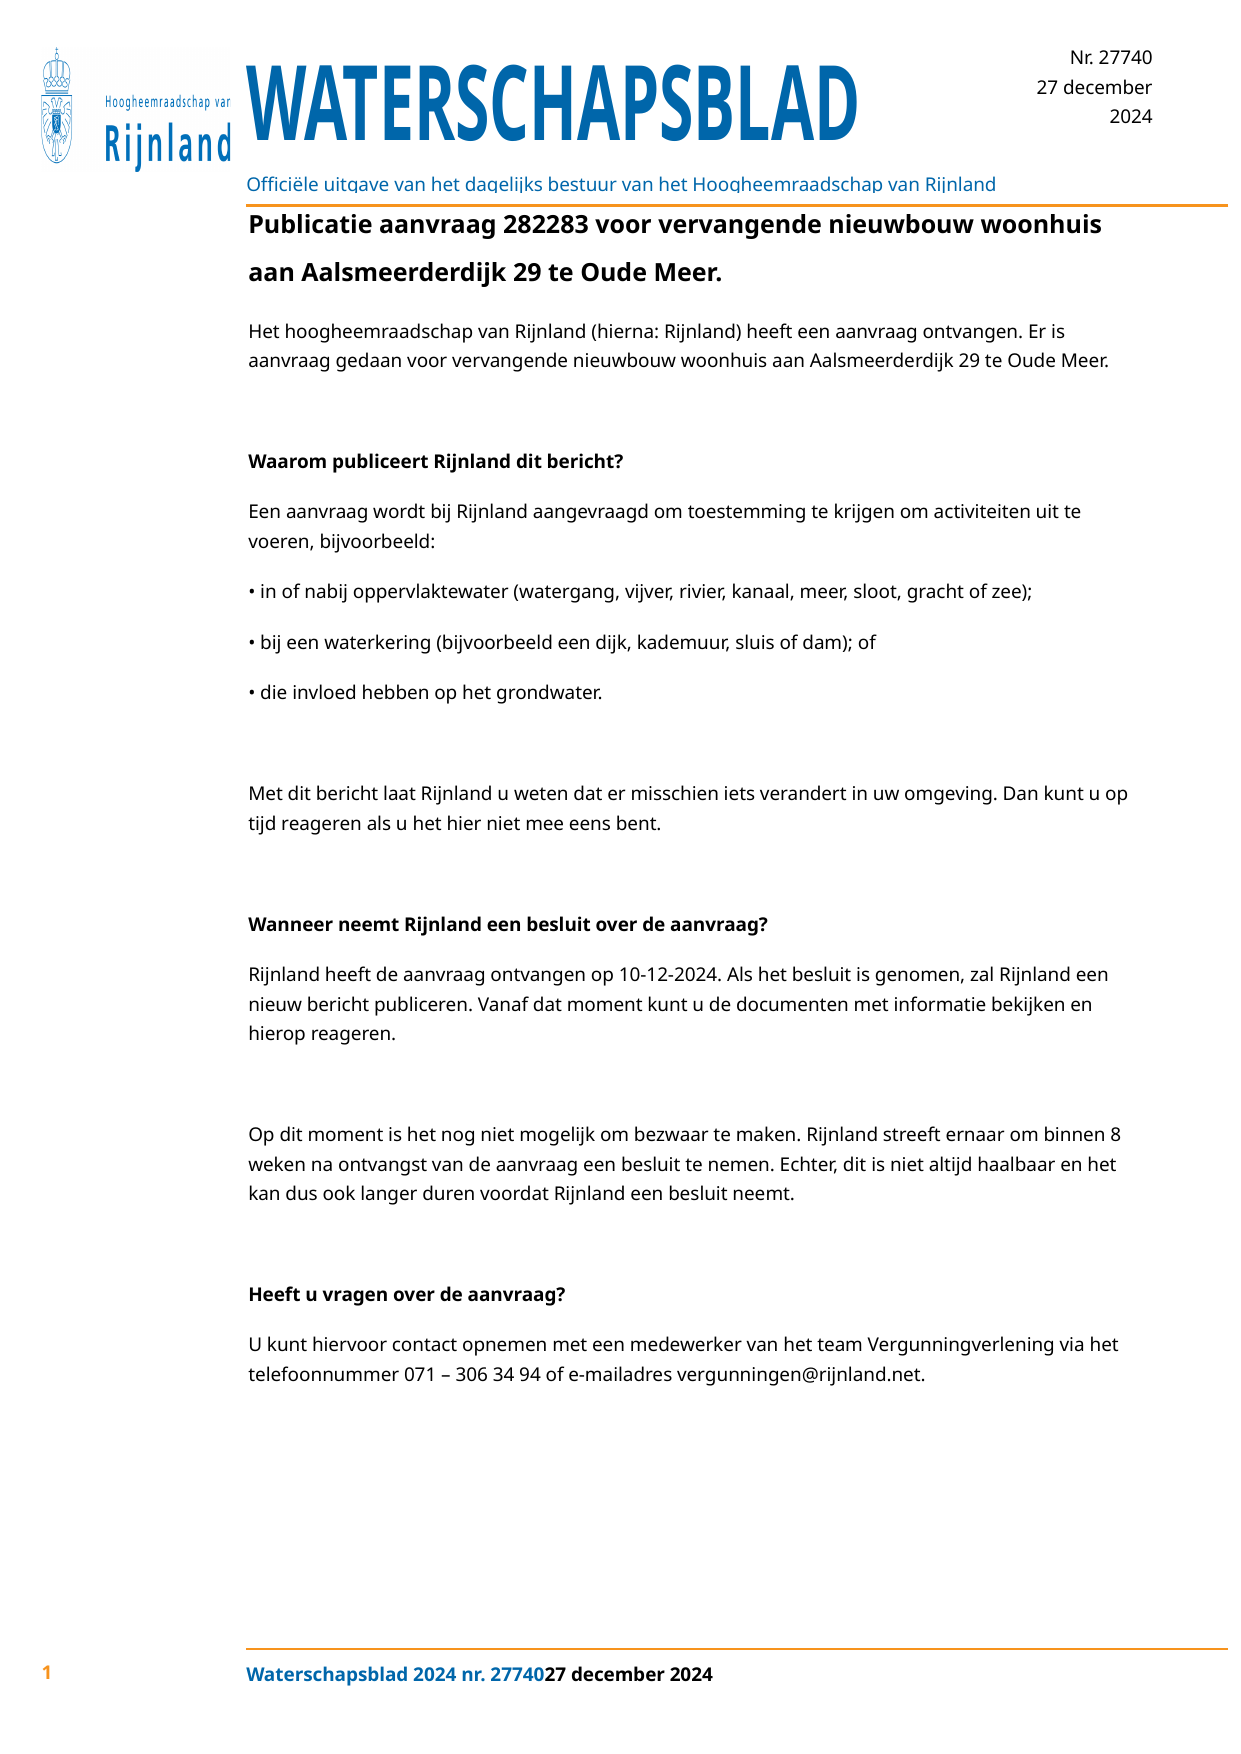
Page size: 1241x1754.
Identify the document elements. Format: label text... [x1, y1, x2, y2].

text Op dit moment is het nog niet mogelijk om bezwaar te maken. Rijnland streeft ernaar om binnen 8 weken na ontvangst van de aanvraag een besluit te nemen. Echter, dit is niet altijd haalbaar en het kan dus ook langer duren voordat Rijnland een besluit neemt. [248, 1121, 1152, 1206]
text Rijnland heeft de aanvraag ontvangen op 10-12-2024. Als het besluit is genomen, zal Rijnland een nieuw bericht publiceren. Vanaf dat moment kunt u de documenten met informatie bekijken en hierop reageren. [248, 961, 1152, 1046]
text Het hoogheemraadschap van Rijnland (hierna: Rijnland) heeft een aanvraag ontvangen. Er is aanvraag gedaan voor vervangende nieuwbouw woonhuis aan Aalsmeerderdijk 29 te Oude Meer. [248, 318, 1152, 373]
text Heeft u vragen over de aanvraag? [248, 1281, 1152, 1307]
text Met dit bericht laat Rijnland u weten dat er misschien iets verandert in uw omgeving. Dan kunt u op tijd reageren als u het hier niet mee eens bent. [248, 780, 1152, 836]
text • in of nabij oppervlaktewater (watergang, vijver, rivier, kanaal, meer, sloot, gracht of zee); [248, 579, 1152, 604]
text • die invloed hebben op het grondwater. [248, 679, 1152, 705]
text Waarom publiceert Rijnland dit bericht? [248, 448, 1152, 474]
text • bij een waterkering (bijvoorbeeld een dijk, kademuur, sluis of dam); of [248, 629, 1152, 655]
picture [41, 47, 231, 172]
text Een aanvraag wordt bij Rijnland aangevraagd om toestemming te krijgen om activiteiten uit te voeren, bijvoorbeeld: [248, 499, 1152, 554]
text Publicatie aanvraag 282283 voor vervangende nieuwbouw woonhuis aan Aalsmeerderdijk 29 te Oude Meer. [248, 207, 1152, 288]
text Wanneer neemt Rijnland een besluit over de aanvraag? [248, 911, 1152, 937]
text U kunt hiervoor contact opnemen met een medewerker van het team Vergunningverlening via het telefoonnummer 071 – 306 34 94 of e-mailadres vergunningen@rijnland.net. [248, 1332, 1152, 1387]
